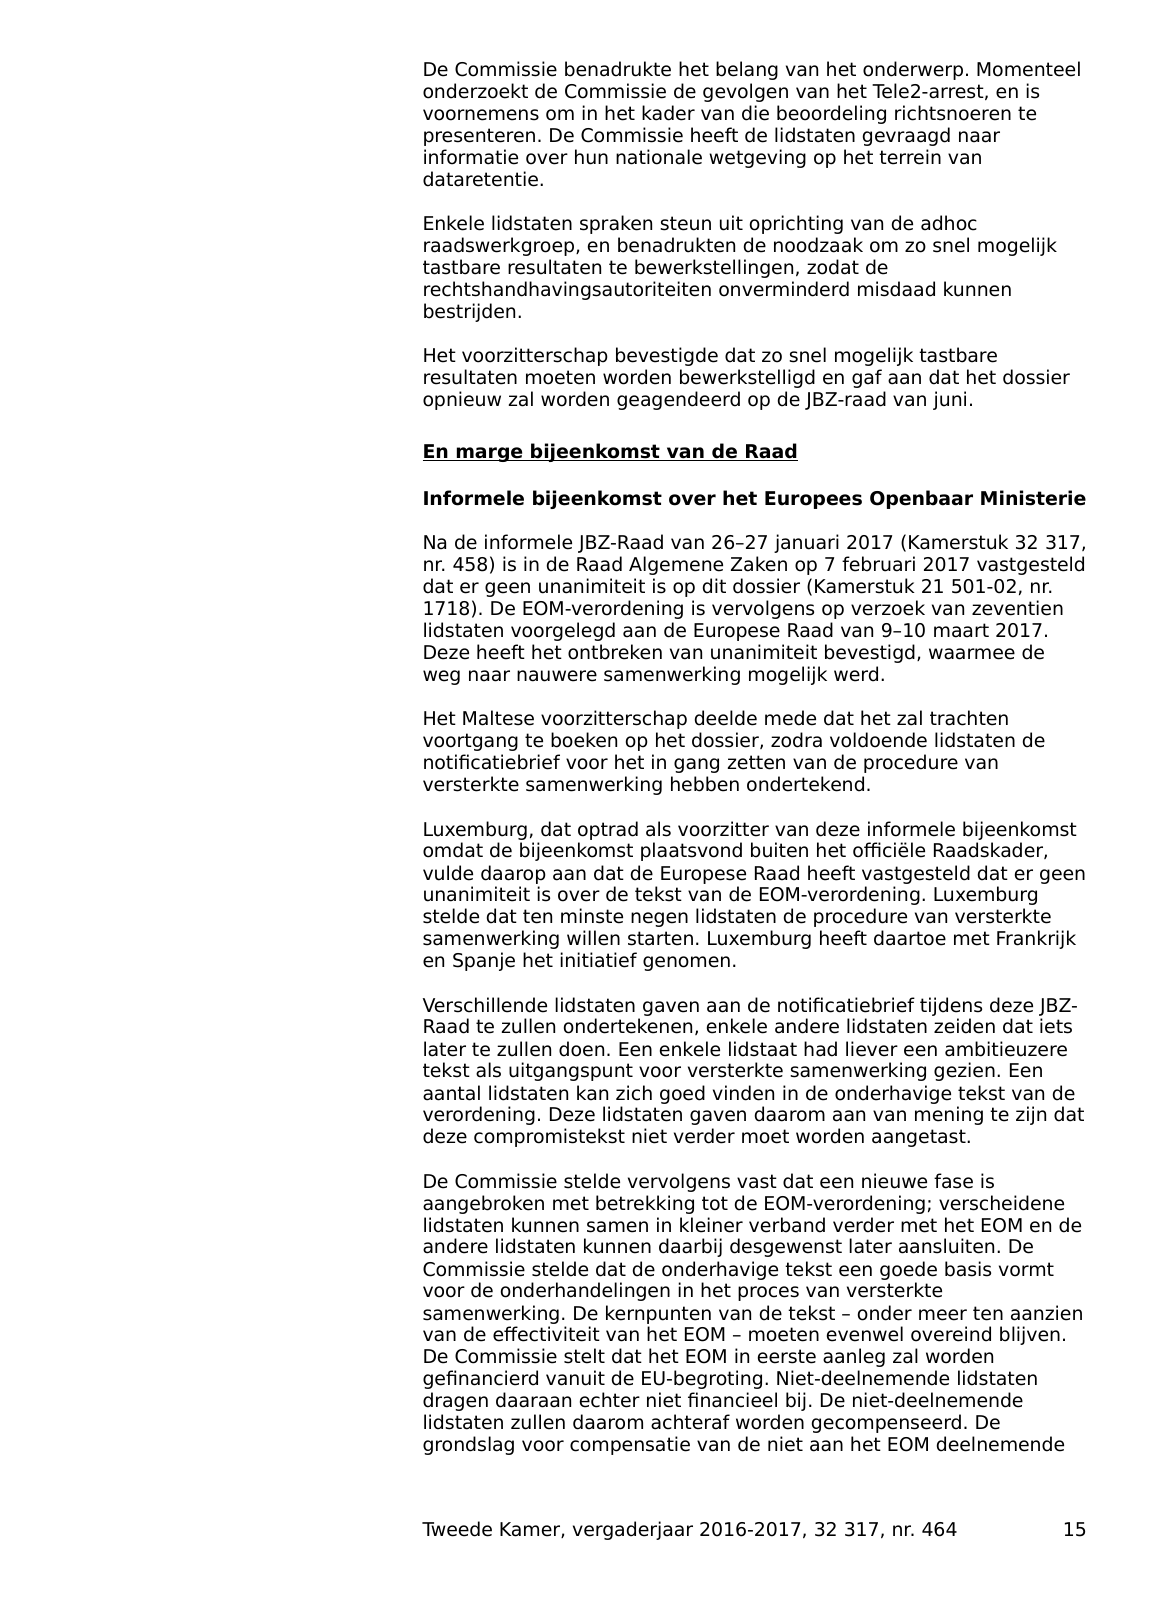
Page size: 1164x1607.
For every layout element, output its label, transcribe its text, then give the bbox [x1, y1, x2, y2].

text Het voorzitterschap bevestigde dat zo snel mogelijk tastbare resultaten moeten worden bewerkstelligd en gaf aan dat het dossier opnieuw zal worden geagendeerd op de JBZ-raad van juni. [422, 345, 1087, 411]
text De Commissie benadrukte het belang van het onderwerp. Momenteel onderzoekt de Commissie de gevolgen van het Tele2-arrest, en is voornemens om in het kader van die beoordeling richtsnoeren te presenteren. De Commissie heeft de lidstaten gevraagd naar informatie over hun nationale wetgeving op het terrein van dataretentie. [422, 59, 1087, 191]
text Verschillende lidstaten gaven aan de notificatiebrief tijdens deze JBZ-Raad te zullen ondertekenen, enkele andere lidstaten zeiden dat iets later te zullen doen. Een enkele lidstaat had liever een ambitieuzere tekst als uitgangspunt voor versterkte samenwerking gezien. Een aantal lidstaten kan zich goed vinden in de onderhavige tekst van de verordening. Deze lidstaten gaven daarom aan van mening te zijn dat deze compromistekst niet verder moet worden aangetast. [422, 994, 1087, 1148]
text De Commissie stelde vervolgens vast dat een nieuwe fase is aangebroken met betrekking tot de EOM-verordening; verscheidene lidstaten kunnen samen in kleiner verband verder met het EOM en de andere lidstaten kunnen daarbij desgewenst later aansluiten. De Commissie stelde dat de onderhavige tekst een goede basis vormt voor de onderhandelingen in het proces van versterkte samenwerking. De kernpunten van de tekst – onder meer ten aanzien van de effectiviteit van het EOM – moeten evenwel overeind blijven. De Commissie stelt dat het EOM in eerste aanleg zal worden gefinancierd vanuit de EU-begroting. Niet-deelnemende lidstaten dragen daaraan echter niet financieel bij. De niet-deelnemende lidstaten zullen daarom achteraf worden gecompenseerd. De grondslag voor compensatie van de niet aan het EOM deelnemende [422, 1171, 1087, 1456]
subtitle En marge bijeenkomst van de Raad [422, 441, 1087, 463]
text Na de informele JBZ-Raad van 26–27 januari 2017 (Kamerstuk 32 317, nr. 458) is in de Raad Algemene Zaken op 7 februari 2017 vastgesteld dat er geen unanimiteit is op dit dossier (Kamerstuk 21 501-02, nr. 1718). De EOM-verordening is vervolgens op verzoek van zeventien lidstaten voorgelegd aan de Europese Raad van 9–10 maart 2017. Deze heeft het ontbreken van unanimiteit bevestigd, waarmee de weg naar nauwere samenwerking mogelijk werd. [422, 532, 1087, 686]
text Luxemburg, dat optrad als voorzitter van deze informele bijeenkomst omdat de bijeenkomst plaatsvond buiten het officiële Raadskader, vulde daarop aan dat de Europese Raad heeft vastgesteld dat er geen unanimiteit is over de tekst van de EOM-verordening. Luxemburg stelde dat ten minste negen lidstaten de procedure van versterkte samenwerking willen starten. Luxemburg heeft daartoe met Frankrijk en Spanje het initiatief genomen. [422, 818, 1087, 972]
text Het Maltese voorzitterschap deelde mede dat het zal trachten voortgang te boeken op het dossier, zodra voldoende lidstaten de notificatiebrief voor het in gang zetten van de procedure van versterkte samenwerking hebben ondertekend. [422, 708, 1087, 796]
subtitle Informele bijeenkomst over het Europees Openbaar Ministerie [422, 488, 1087, 510]
text Enkele lidstaten spraken steun uit oprichting van de adhoc raadswerkgroep, en benadrukten de noodzaak om zo snel mogelijk tastbare resultaten te bewerkstellingen, zodat de rechtshandhavingsautoriteiten onverminderd misdaad kunnen bestrijden. [422, 213, 1087, 323]
